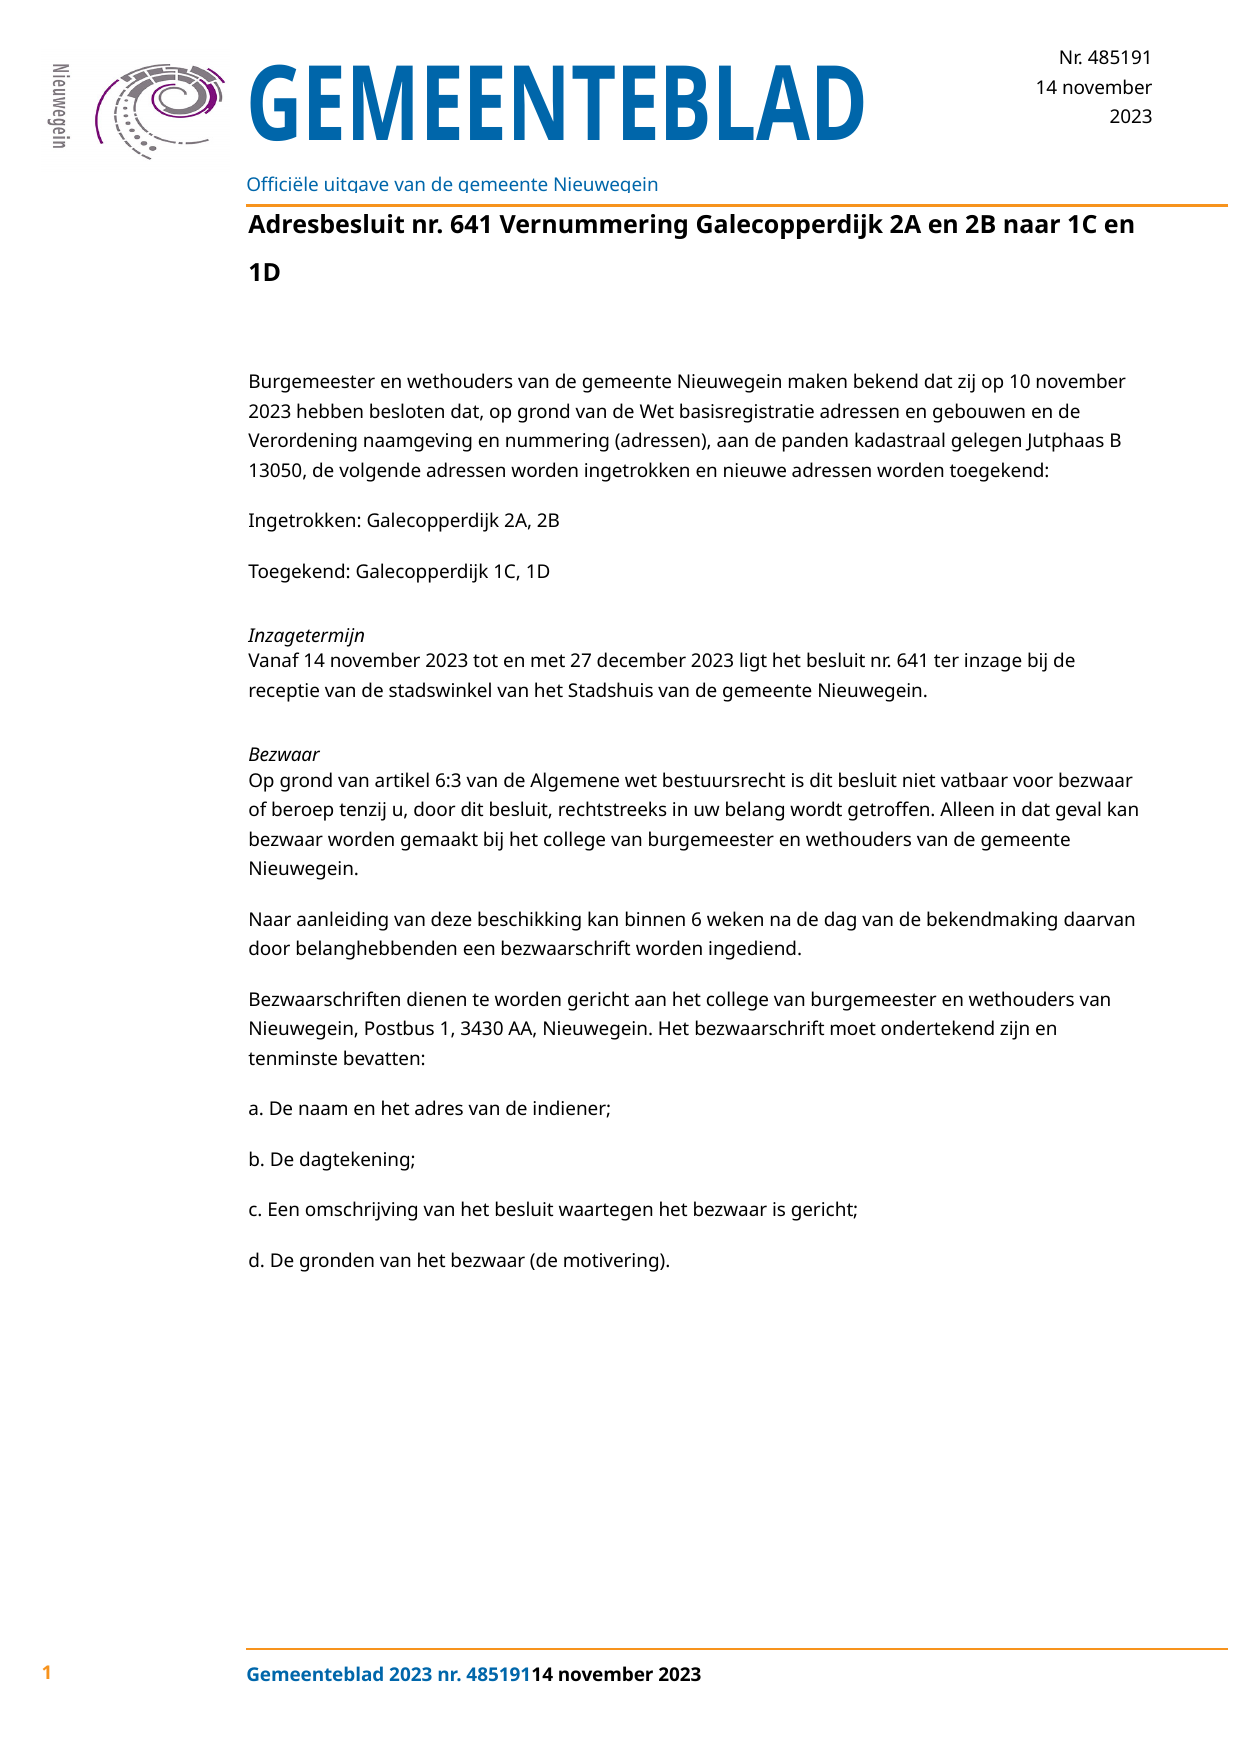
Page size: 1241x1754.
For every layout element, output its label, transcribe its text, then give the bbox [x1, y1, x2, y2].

text Toegekend: Galecopperdijk 1C, 1D [248, 558, 1152, 584]
text a. De naam en het adres van de indiener; [248, 1096, 1152, 1121]
text Op grond van artikel 6:3 van de Algemene wet bestuursrecht is dit besluit niet vatbaar voor bezwaar of beroep tenzij u, door dit besluit, rechtstreeks in uw belang wordt getroffen. Alleen in dat geval kan bezwaar worden gemaakt bij het college van burgemeester en wethouders van de gemeente Nieuwegein. [248, 767, 1152, 881]
text Bezwaarschriften dienen te worden gericht aan het college van burgemeester en wethouders van Nieuwegein, Postbus 1, 3430 AA, Nieuwegein. Het bezwaarschrift moet ondertekend zijn en tenminste bevatten: [248, 986, 1152, 1071]
text c. Een omschrijving van het besluit waartegen het bezwaar is gericht; [248, 1196, 1152, 1222]
text Ingetrokken: Galecopperdijk 2A, 2B [248, 507, 1152, 533]
text Burgemeester en wethouders van de gemeente Nieuwegein maken bekend dat zij op 10 november 2023 hebben besloten dat, op grond van de Wet basisregistratie adressen en gebouwen en de Verordening naamgeving en nummering (adressen), aan de panden kadastraal gelegen Jutphaas B 13050, de volgende adressen worden ingetrokken en nieuwe adressen worden toegekend: [248, 368, 1152, 483]
picture [41, 47, 231, 172]
text Bezwaar [248, 741, 1152, 767]
text d. De gronden van het bezwaar (de motivering). [248, 1247, 1152, 1273]
text Inzagetermijn [248, 622, 1152, 648]
text Adresbesluit nr. 641 Vernummering Galecopperdijk 2A en 2B naar 1C en 1D [248, 207, 1152, 288]
text b. De dagtekening; [248, 1146, 1152, 1172]
text Vanaf 14 november 2023 tot en met 27 december 2023 ligt het besluit nr. 641 ter inzage bij de receptie van de stadswinkel van het Stadshuis van de gemeente Nieuwegein. [248, 648, 1152, 703]
text Naar aanleiding van deze beschikking kan binnen 6 weken na de dag van de bekendmaking daarvan door belanghebbenden een bezwaarschrift worden ingediend. [248, 906, 1152, 961]
